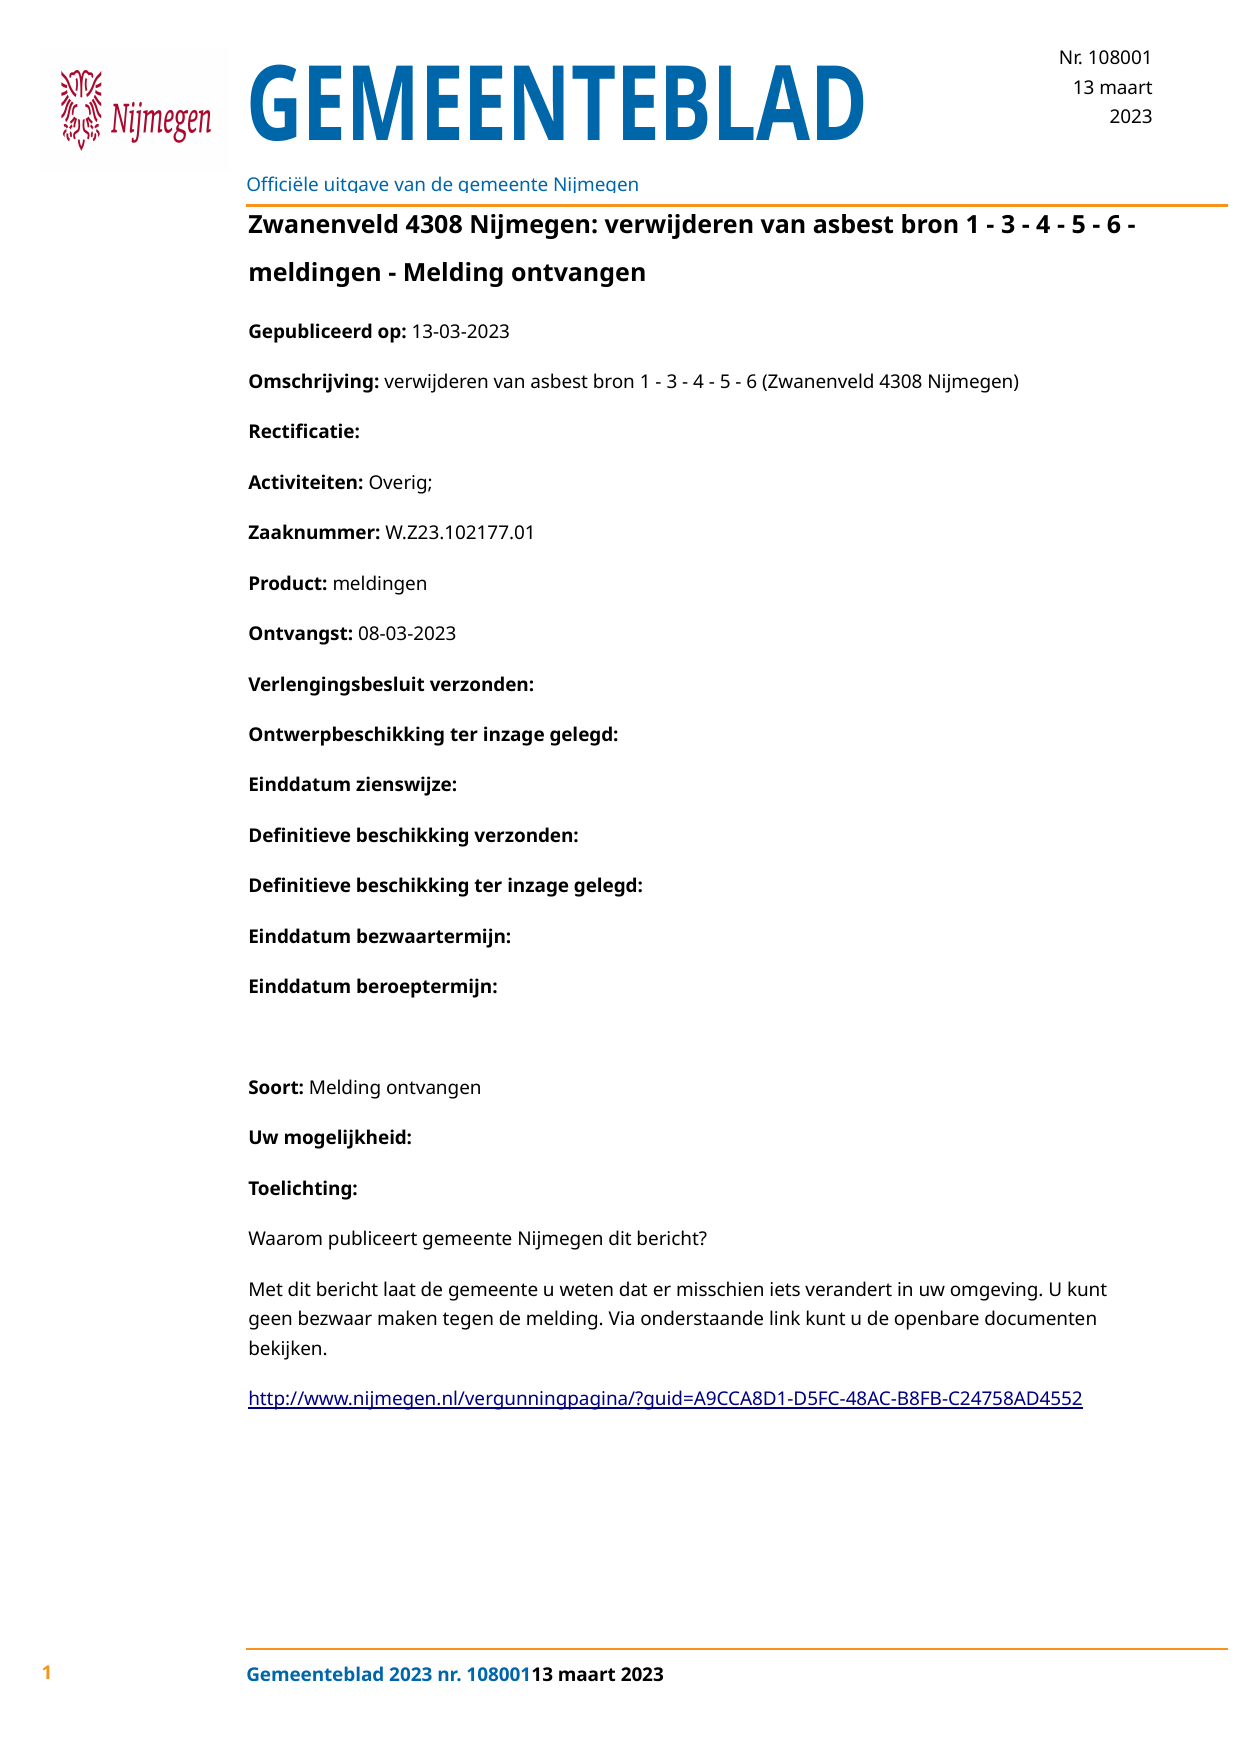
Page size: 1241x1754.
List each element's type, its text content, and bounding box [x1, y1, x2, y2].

text Definitieve beschikking verzonden: [248, 822, 1152, 848]
text Verlengingsbesluit verzonden: [248, 671, 1152, 697]
text Zwanenveld 4308 Nijmegen: verwijderen van asbest bron 1 - 3 - 4 - 5 - 6 - meldingen - Melding ontvangen [248, 207, 1152, 288]
text Uw mogelijkheid: [248, 1124, 1152, 1150]
text Einddatum beroeptermijn: [248, 973, 1152, 999]
text Ontwerpbeschikking ter inzage gelegd: [248, 721, 1152, 747]
text Omschrijving: verwijderen van asbest bron 1 - 3 - 4 - 5 - 6 (Zwanenveld 4308 Nijmegen) [248, 368, 1152, 394]
text Soort: Melding ontvangen [248, 1074, 1152, 1100]
text Activiteiten: Overig; [248, 469, 1152, 495]
text Ontvangst: 08-03-2023 [248, 620, 1152, 646]
text http://www.nijmegen.nl/vergunningpagina/?guid=A9CCA8D1-D5FC-48AC-B8FB-C24758AD4552 [248, 1385, 1152, 1411]
text Product: meldingen [248, 570, 1152, 596]
text Zaaknummer: W.Z23.102177.01 [248, 519, 1152, 545]
text Rectificatie: [248, 419, 1152, 444]
text Gepubliceerd op: 13-03-2023 [248, 318, 1152, 344]
text Met dit bericht laat de gemeente u weten dat er misschien iets verandert in uw omgeving. U kunt geen bezwaar maken tegen de melding. Via onderstaande link kunt u de openbare documenten bekijken. [248, 1276, 1152, 1361]
text Waarom publiceert gemeente Nijmegen dit bericht? [248, 1225, 1152, 1251]
text Definitieve beschikking ter inzage gelegd: [248, 872, 1152, 898]
picture [41, 47, 231, 172]
text Toelichting: [248, 1175, 1152, 1201]
text Einddatum bezwaartermijn: [248, 923, 1152, 949]
text Einddatum zienswijze: [248, 772, 1152, 797]
